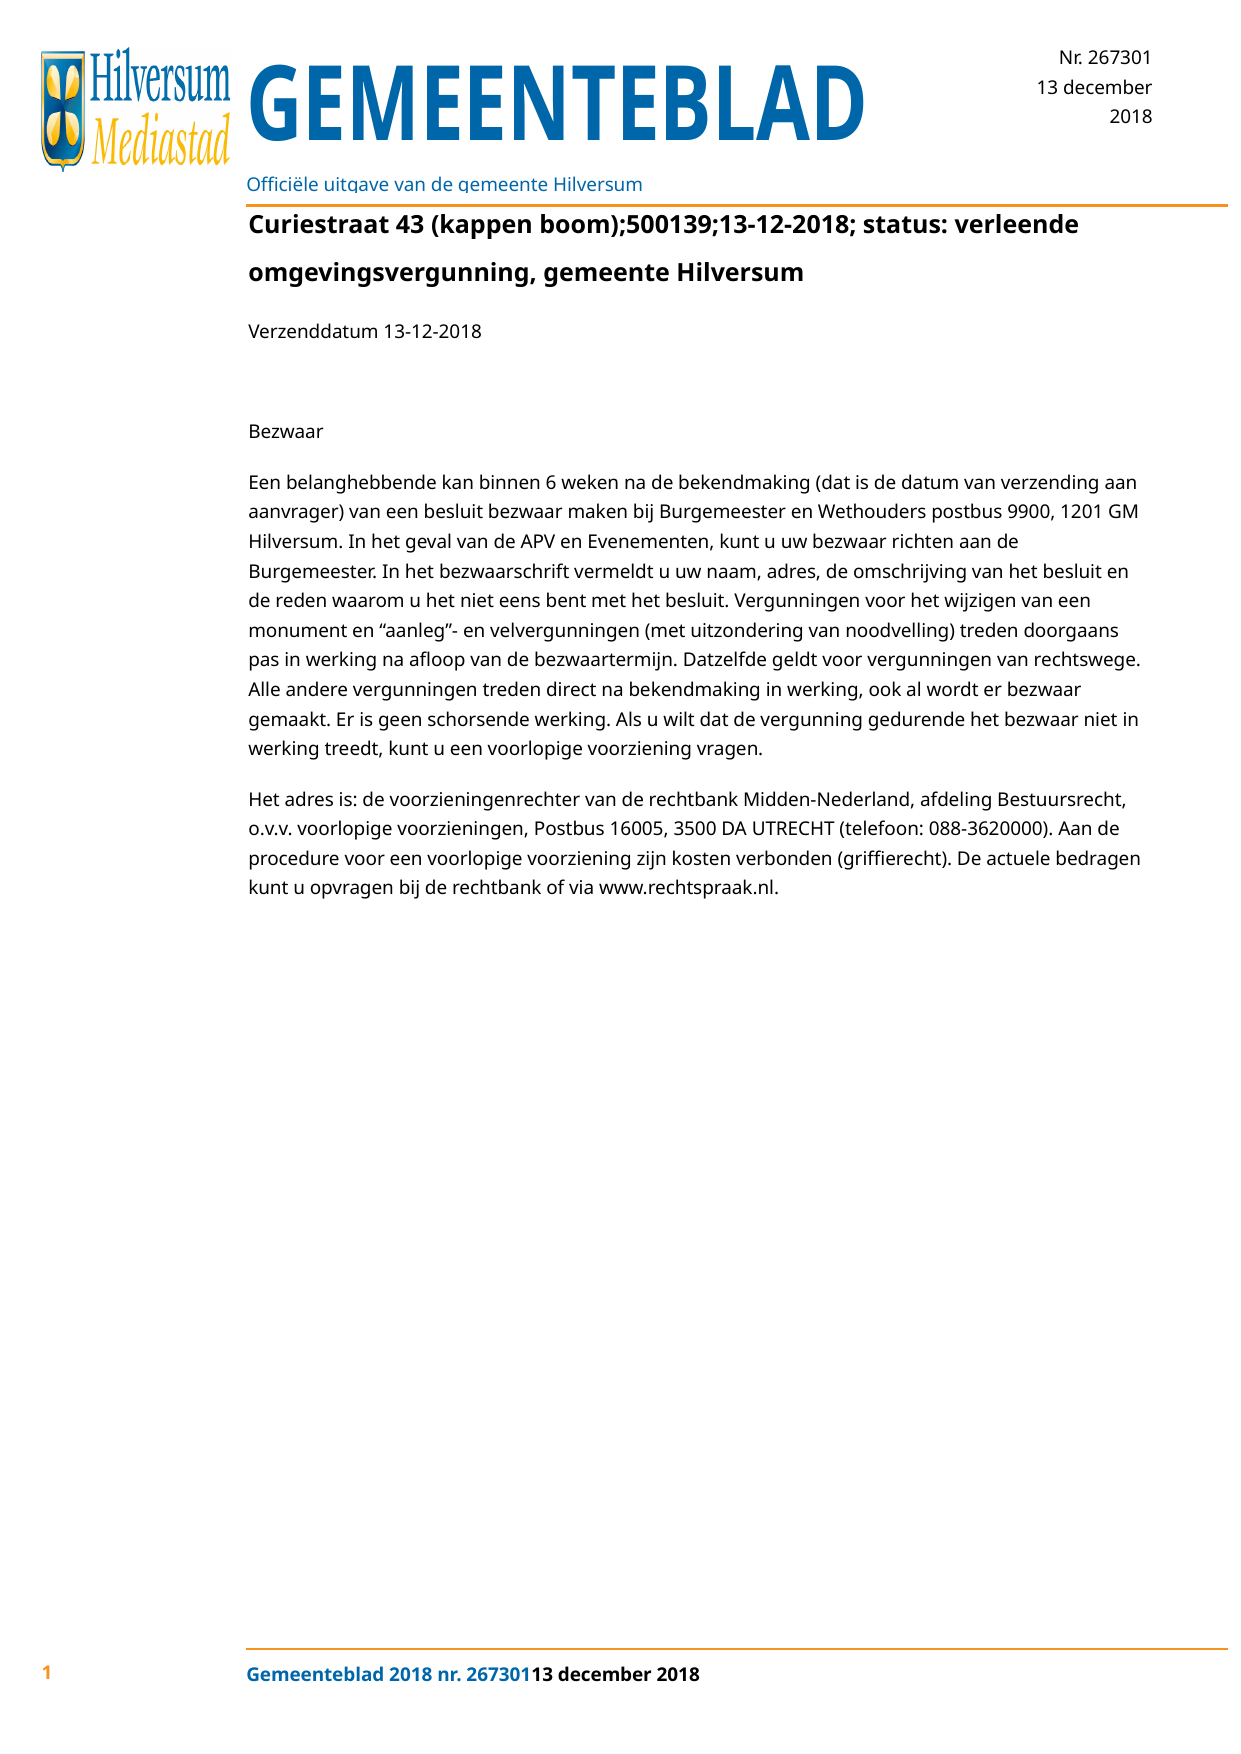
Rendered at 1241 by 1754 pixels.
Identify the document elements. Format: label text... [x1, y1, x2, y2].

picture [41, 47, 231, 172]
text Bezwaar [248, 419, 1152, 444]
text Een belanghebbende kan binnen 6 weken na de bekendmaking (dat is de datum van verzending aan aanvrager) van een besluit bezwaar maken bij Burgemeester en Wethouders postbus 9900, 1201 GM Hilversum. In het geval van de APV en Evenementen, kunt u uw bezwaar richten aan de Burgemeester. In het bezwaarschrift vermeldt u uw naam, adres, de omschrijving van het besluit en de reden waarom u het niet eens bent met het besluit. Vergunningen voor het wijzigen van een monument en “aanleg”- en velvergunningen (met uitzondering van noodvelling) treden doorgaans pas in werking na afloop van de bezwaartermijn. Datzelfde geldt voor vergunningen van rechtswege. Alle andere vergunningen treden direct na bekendmaking in werking, ook al wordt er bezwaar gemaakt. Er is geen schorsende werking. Als u wilt dat de vergunning gedurende het bezwaar niet in werking treedt, kunt u een voorlopige voorziening vragen. [248, 469, 1152, 761]
text Verzenddatum 13-12-2018 [248, 318, 1152, 344]
text Curiestraat 43 (kappen boom);500139;13-12-2018; status: verleende omgevingsvergunning, gemeente Hilversum [248, 207, 1152, 288]
text Het adres is: de voorzieningenrechter van de rechtbank Midden-Nederland, afdeling Bestuursrecht, o.v.v. voorlopige voorzieningen, Postbus 16005, 3500 DA UTRECHT (telefoon: 088-3620000). Aan de procedure voor een voorlopige voorziening zijn kosten verbonden (griffierecht). De actuele bedragen kunt u opvragen bij de rechtbank of via www.rechtspraak.nl. [248, 786, 1152, 900]
